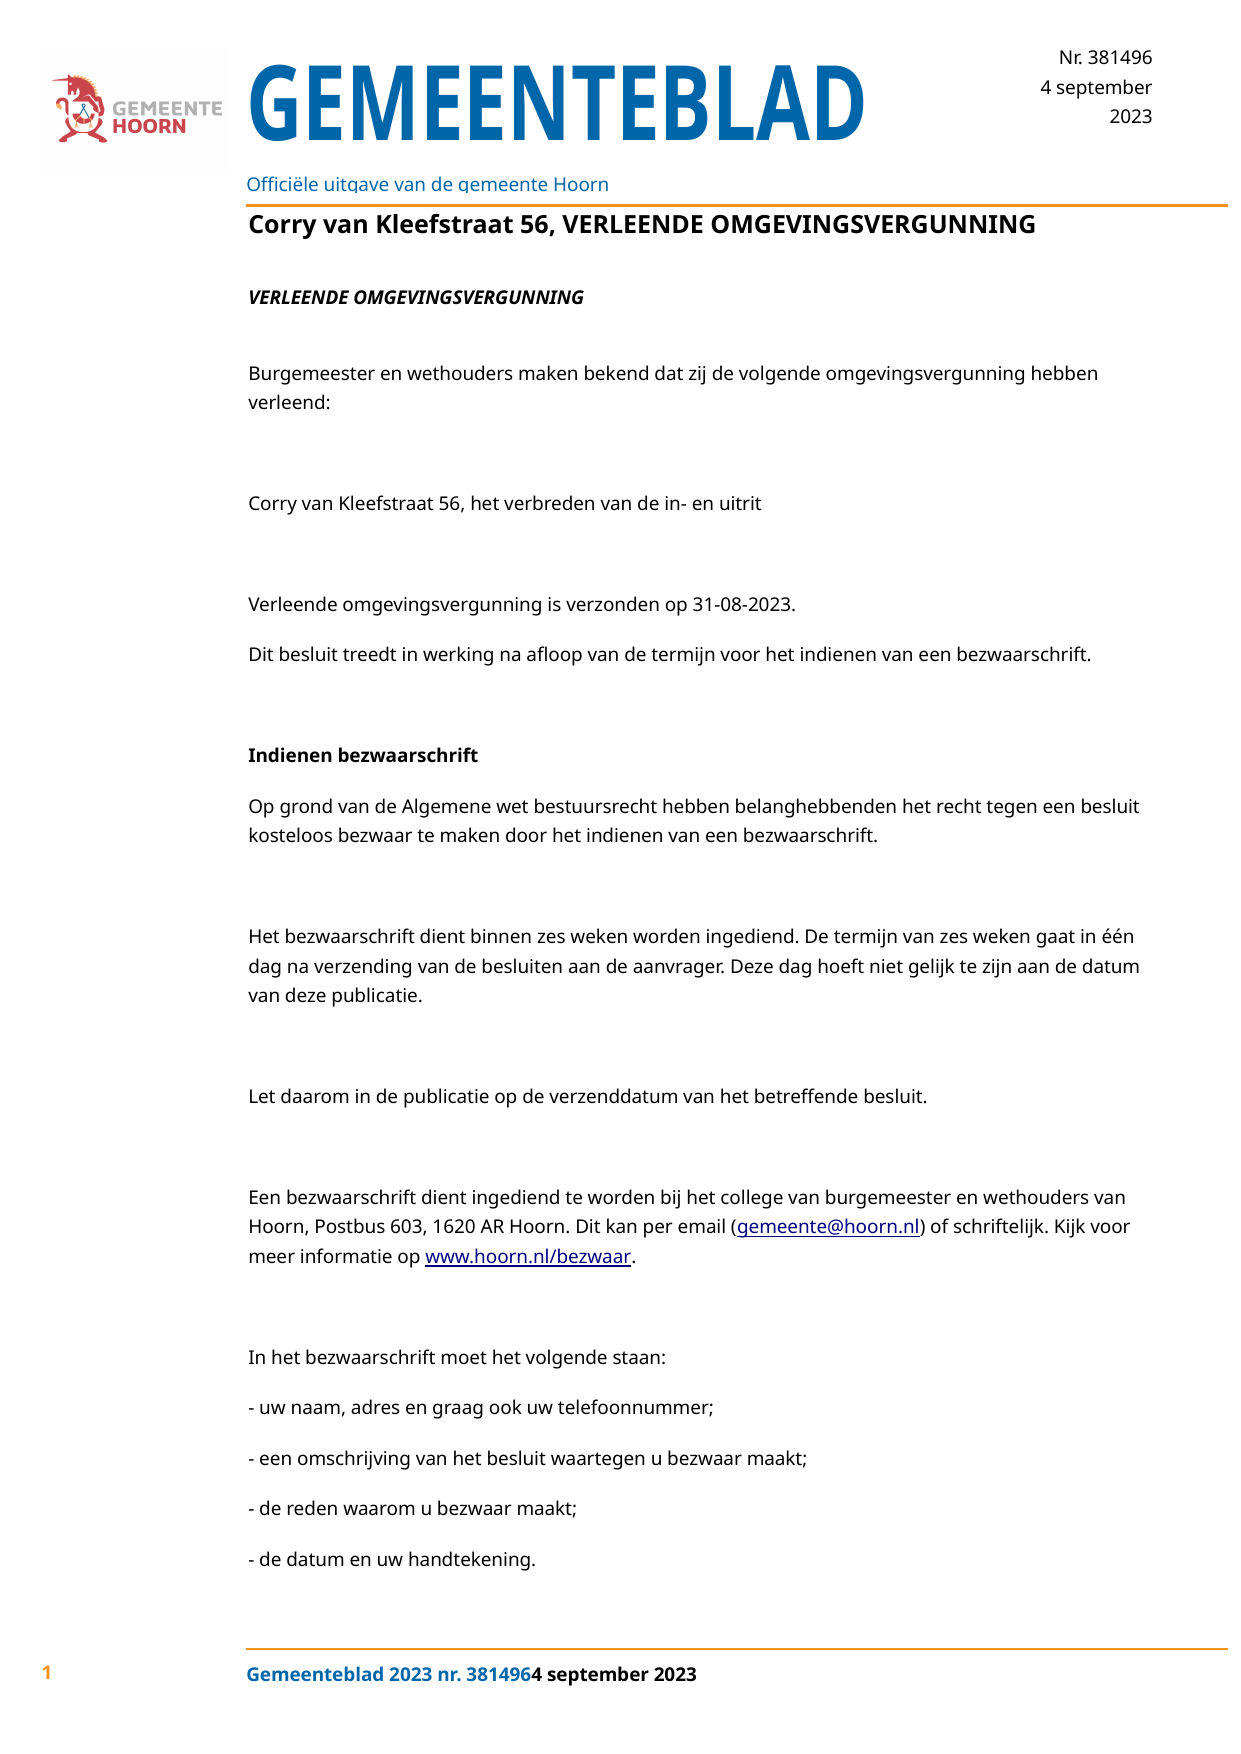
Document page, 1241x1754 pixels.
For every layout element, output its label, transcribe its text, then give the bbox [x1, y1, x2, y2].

text - de datum en uw handtekening. [248, 1546, 1152, 1572]
text Op grond van de Algemene wet bestuursrecht hebben belanghebbenden het recht tegen een besluit kosteloos bezwaar te maken door het indienen van een bezwaarschrift. [248, 793, 1152, 848]
text Een bezwaarschrift dient ingediend te worden bij het college van burgemeester en wethouders van Hoorn, Postbus 603, 1620 AR Hoorn. Dit kan per email (gemeente@hoorn.nl) of schriftelijk. Kijk voor meer informatie op www.hoorn.nl/bezwaar. [248, 1184, 1152, 1269]
text Indienen bezwaarschrift [248, 742, 1152, 768]
text Burgemeester en wethouders maken bekend dat zij de volgende omgevingsvergunning hebben verleend: [248, 360, 1152, 415]
text Corry van Kleefstraat 56, het verbreden van de in- en uitrit [248, 490, 1152, 516]
text - een omschrijving van het besluit waartegen u bezwaar maakt; [248, 1445, 1152, 1471]
text - uw naam, adres en graag ook uw telefoonnummer; [248, 1394, 1152, 1420]
text Het bezwaarschrift dient binnen zes weken worden ingediend. De termijn van zes weken gaat in één dag na verzending van de besluiten aan de aanvrager. Deze dag hoeft niet gelijk te zijn aan de datum van deze publicatie. [248, 923, 1152, 1008]
text VERLEENDE OMGEVINGSVERGUNNING [248, 284, 1152, 309]
text In het bezwaarschrift moet het volgende staan: [248, 1344, 1152, 1370]
text Corry van Kleefstraat 56, VERLEENDE OMGEVINGSVERGUNNING [248, 207, 1152, 241]
text Dit besluit treedt in werking na afloop van de termijn voor het indienen van een bezwaarschrift. [248, 642, 1152, 667]
text Let daarom in de publicatie op de verzenddatum van het betreffende besluit. [248, 1083, 1152, 1109]
text Verleende omgevingsvergunning is verzonden op 31-08-2023. [248, 591, 1152, 617]
picture [41, 47, 231, 172]
text - de reden waarom u bezwaar maakt; [248, 1495, 1152, 1521]
